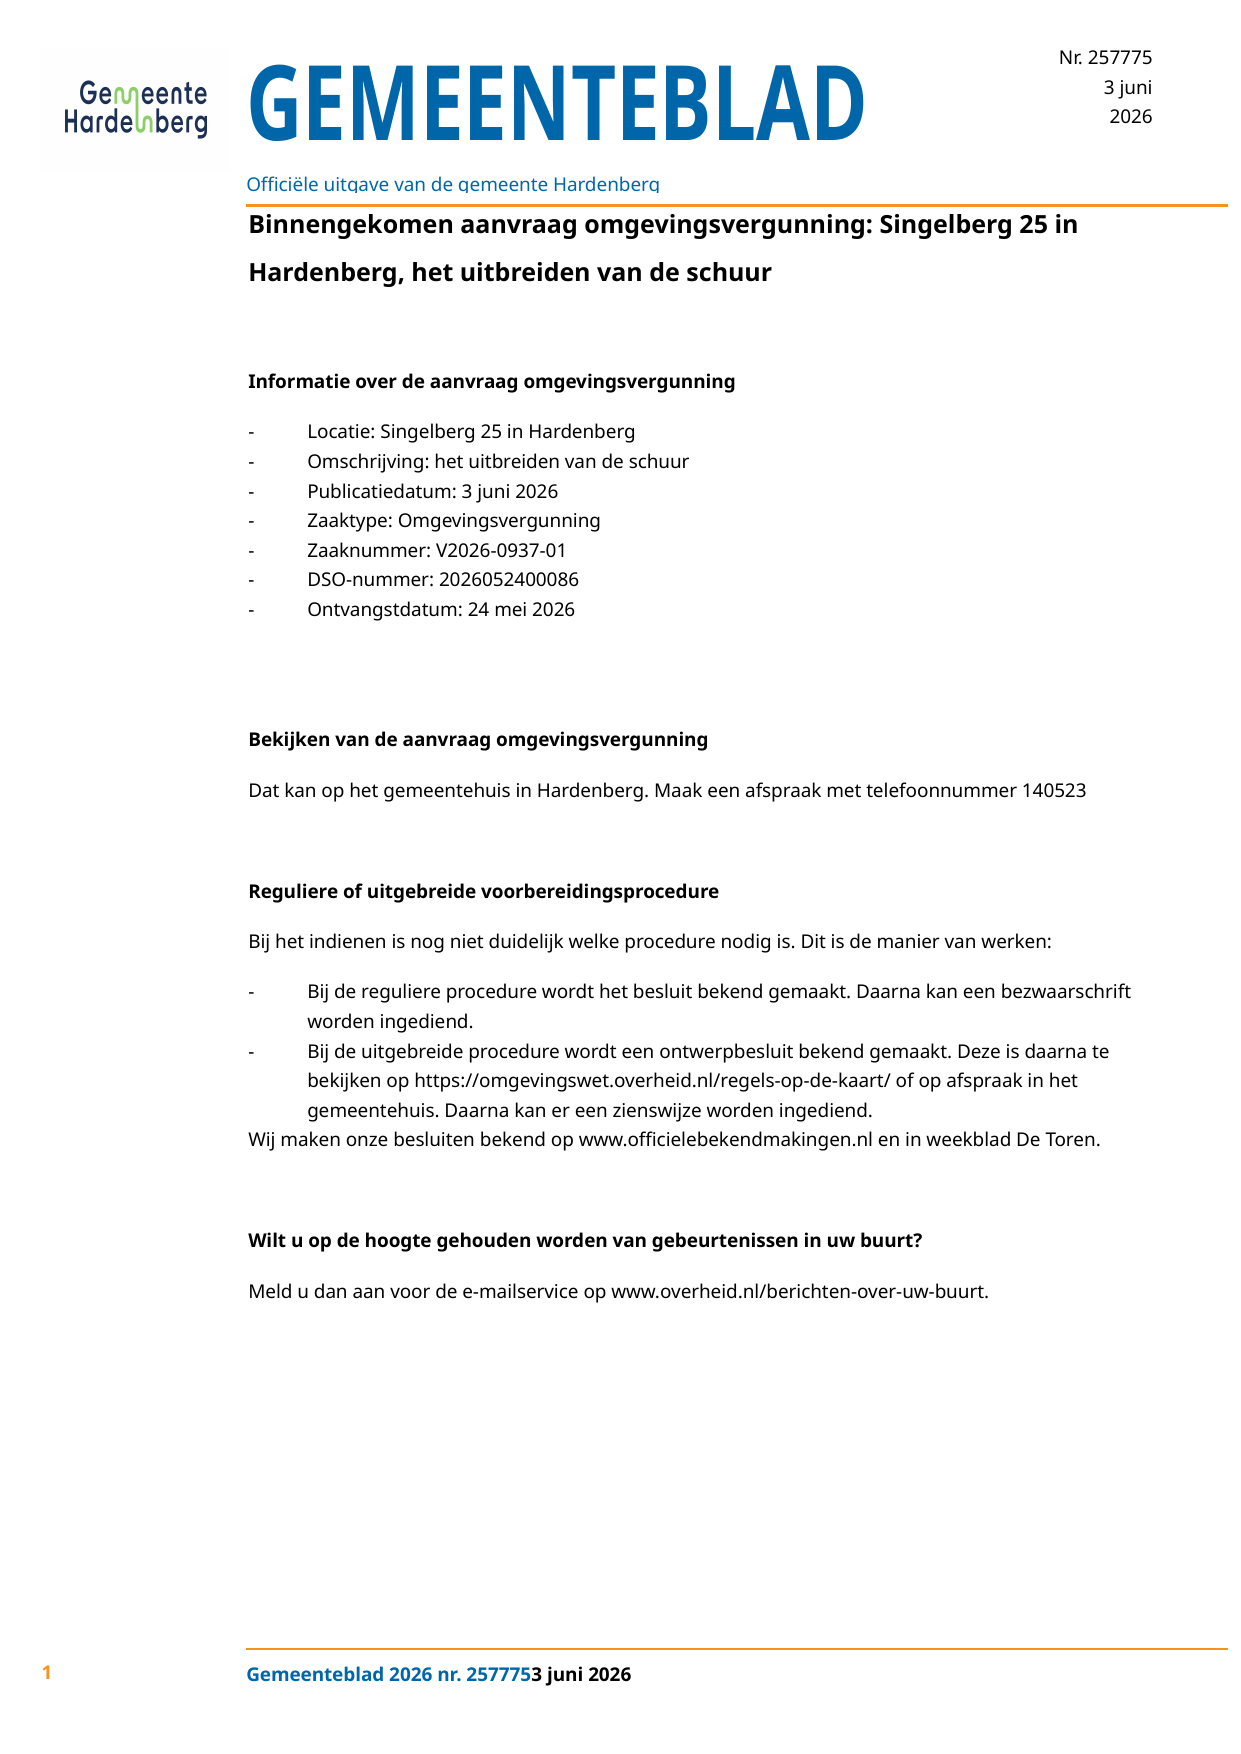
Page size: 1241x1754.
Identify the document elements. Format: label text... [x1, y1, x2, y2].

list Zaaktype: Omgevingsvergunning [248, 507, 1152, 533]
text Reguliere of uitgebreide voorbereidingsprocedure [248, 878, 1152, 904]
text Dat kan op het gemeentehuis in Hardenberg. Maak een afspraak met telefoonnummer 140523 [248, 777, 1152, 803]
list Zaaknummer: V2026-0937-01 [248, 537, 1152, 563]
text Wij maken onze besluiten bekend op www.officielebekendmakingen.nl en in weekblad De Toren. [248, 1127, 1152, 1152]
text Bij het indienen is nog niet duidelijk welke procedure nodig is. Dit is de manier van werken: [248, 928, 1152, 954]
list Publicatiedatum: 3 juni 2026 [248, 478, 1152, 504]
text Wilt u op de hoogte gehouden worden van gebeurtenissen in uw buurt? [248, 1227, 1152, 1253]
list Locatie: Singelberg 25 in Hardenberg [248, 419, 1152, 444]
list Bij de reguliere procedure wordt het besluit bekend gemaakt. Daarna kan een bezwaarschrift worden ingediend. [248, 979, 1152, 1034]
list Bij de uitgebreide procedure wordt een ontwerpbesluit bekend gemaakt. Deze is daarna te bekijken op https://omgevingswet.overheid.nl/regels-op-de-kaart/ of op afspraak in het gemeentehuis. Daarna kan er een zienswijze worden ingediend. [248, 1038, 1152, 1123]
text Bekijken van de aanvraag omgevingsvergunning [248, 727, 1152, 752]
list Omschrijving: het uitbreiden van de schuur [248, 448, 1152, 474]
text Binnengekomen aanvraag omgevingsvergunning: Singelberg 25 in Hardenberg, het uitbreiden van de schuur [248, 207, 1152, 288]
picture [41, 47, 231, 172]
text Informatie over de aanvraag omgevingsvergunning [248, 368, 1152, 394]
list Ontvangstdatum: 24 mei 2026 [248, 596, 1152, 622]
list DSO-nummer: 2026052400086 [248, 567, 1152, 592]
text Meld u dan aan voor de e-mailservice op www.overheid.nl/berichten-over-uw-buurt. [248, 1278, 1152, 1304]
